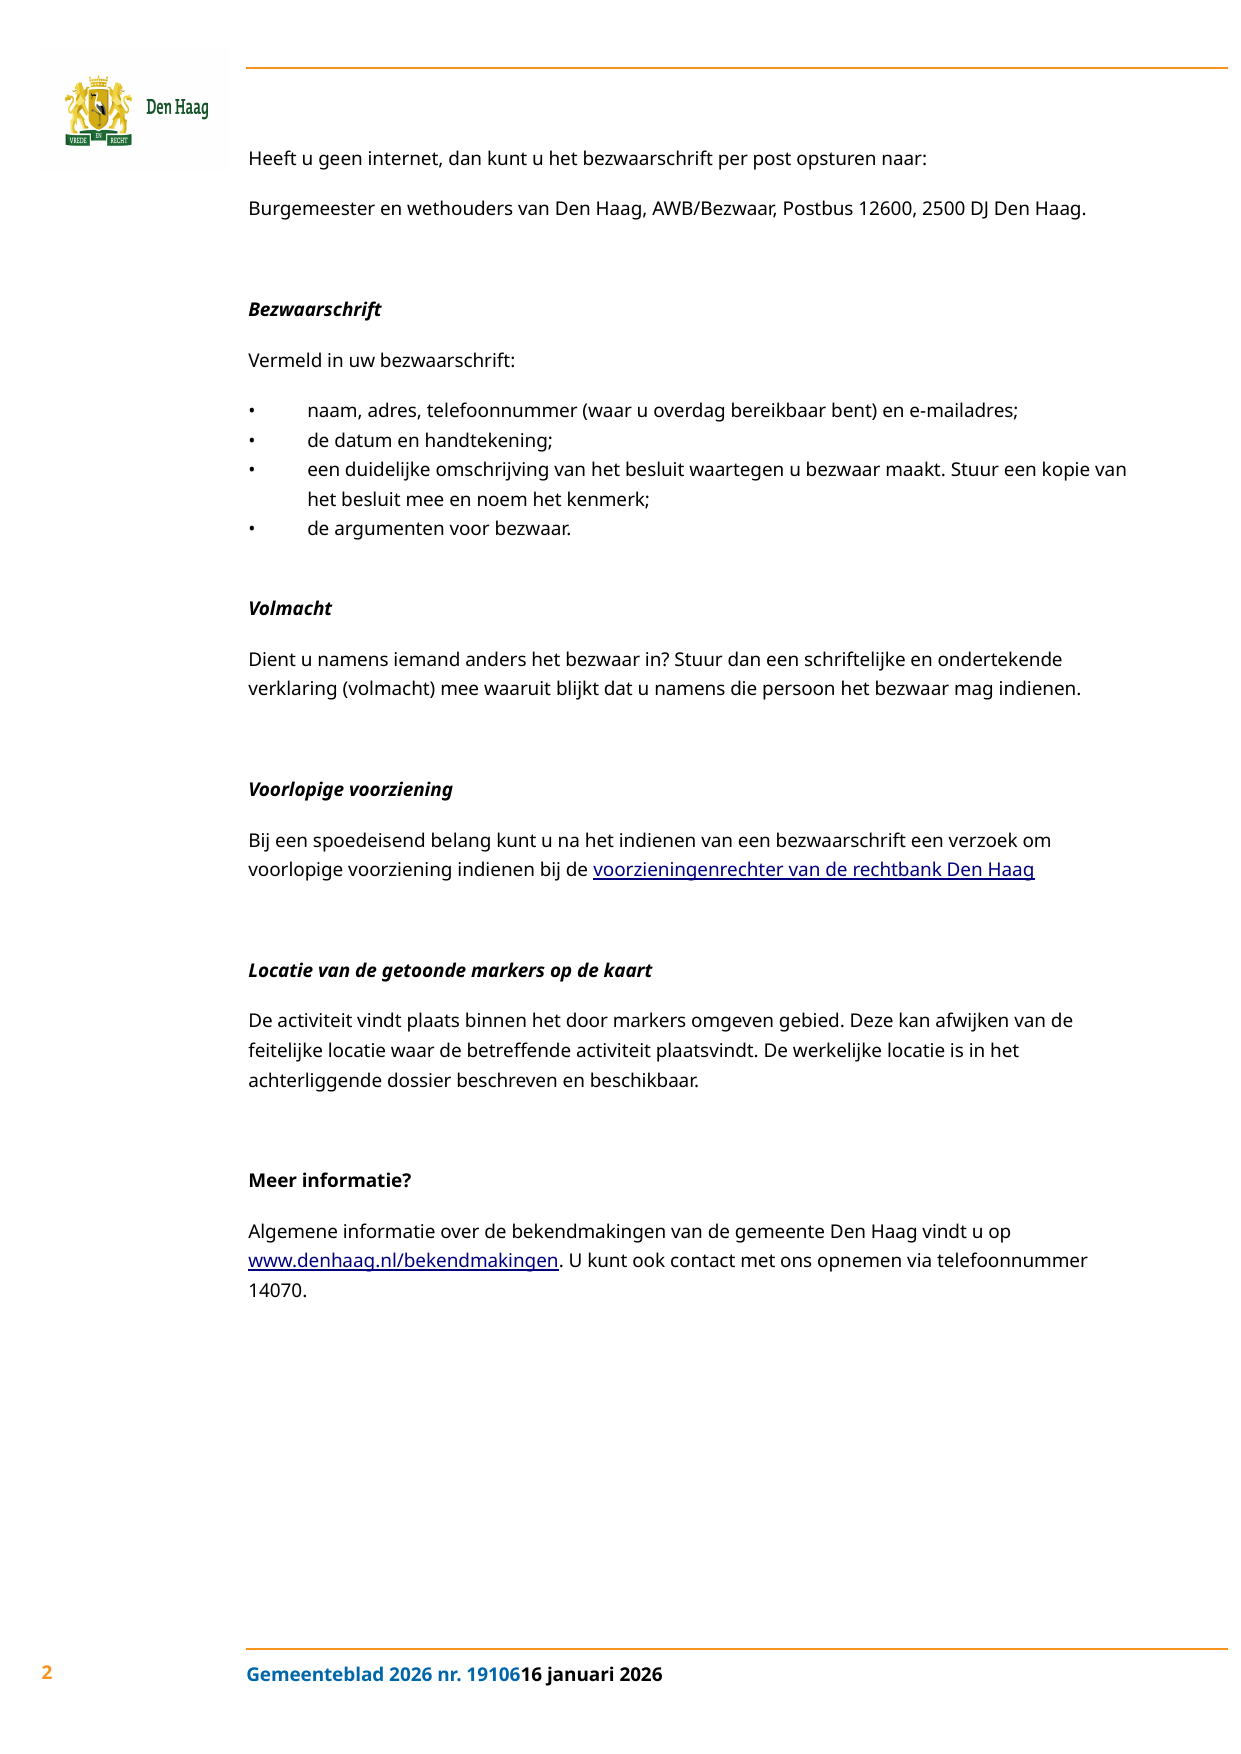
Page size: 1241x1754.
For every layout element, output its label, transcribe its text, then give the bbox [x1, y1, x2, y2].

text Voorlopige voorziening [248, 776, 1152, 802]
text Bezwaarschrift [248, 296, 1152, 322]
text Burgemeester en wethouders van Den Haag, AWB/Bezwaar, Postbus 12600, 2500 DJ Den Haag. [248, 196, 1152, 221]
text Meer informatie? [248, 1168, 1152, 1193]
text Heeft u geen internet, dan kunt u het bezwaarschrift per post opsturen naar: [248, 145, 1152, 171]
text Locatie van de getoonde markers op de kaart [248, 957, 1152, 983]
list de argumenten voor bezwaar. [248, 516, 1152, 541]
text Algemene informatie over de bekendmakingen van de gemeente Den Haag vindt u op www.denhaag.nl/bekendmakingen. U kunt ook contact met ons opnemen via telefoonnummer 14070. [248, 1218, 1152, 1303]
text Vermeld in uw bezwaarschrift: [248, 347, 1152, 373]
list naam, adres, telefoonnummer (waar u overdag bereikbaar bent) en e-mailadres; [248, 397, 1152, 423]
text Bij een spoedeisend belang kunt u na het indienen van een bezwaarschrift een verzoek om voorlopige voorziening indienen bij de voorzieningenrechter van de rechtbank Den Haag [248, 827, 1152, 882]
text De activiteit vindt plaats binnen het door markers omgeven gebied. Deze kan afwijken van de feitelijke locatie waar de betreffende activiteit plaatsvindt. De werkelijke locatie is in het achterliggende dossier beschreven en beschikbaar. [248, 1008, 1152, 1093]
text Dient u namens iemand anders het bezwaar in? Stuur dan een schriftelijke en ondertekende verklaring (volmacht) mee waaruit blijkt dat u namens die persoon het bezwaar mag indienen. [248, 646, 1152, 701]
text Volmacht [248, 596, 1152, 621]
list een duidelijke omschrijving van het besluit waartegen u bezwaar maakt. Stuur een kopie van het besluit mee en noem het kenmerk; [248, 456, 1152, 512]
list de datum en handtekening; [248, 427, 1152, 453]
picture [41, 47, 231, 172]
